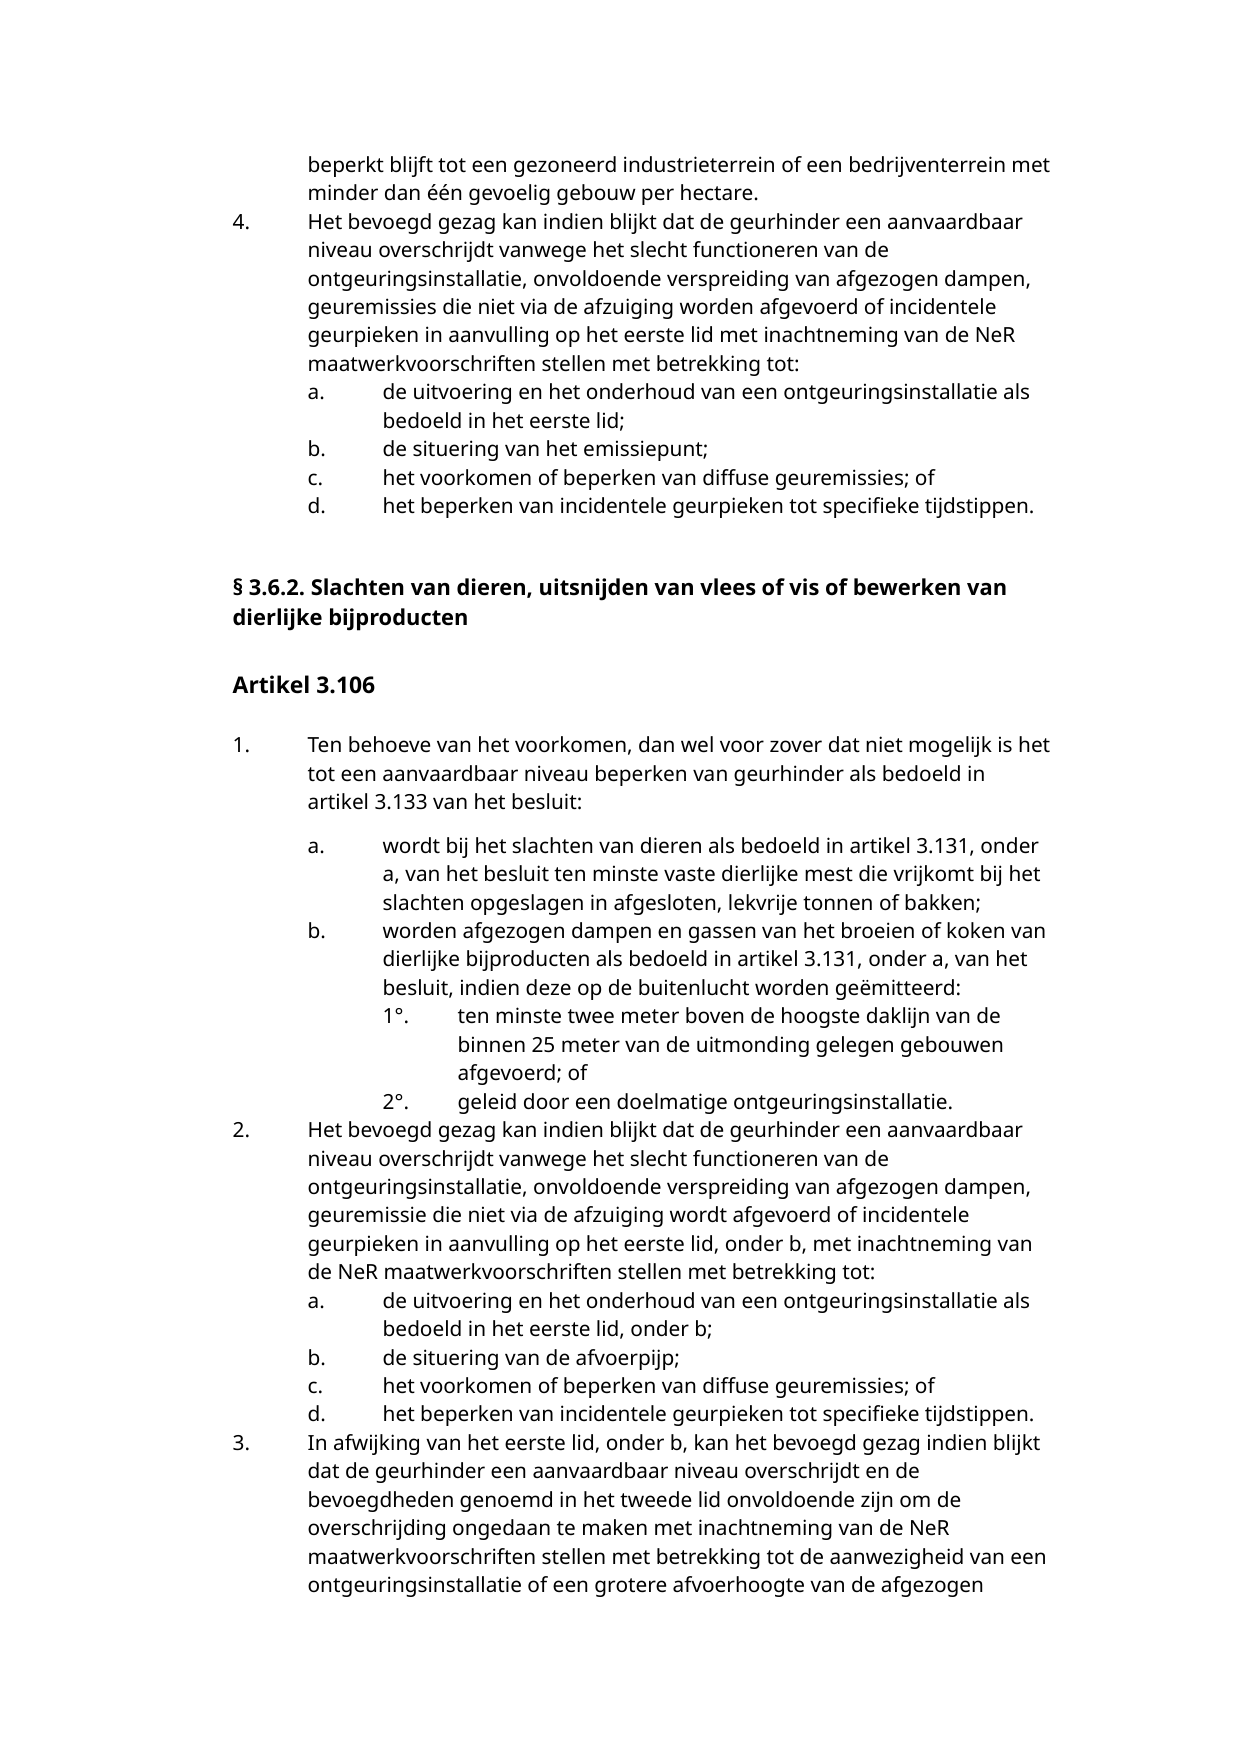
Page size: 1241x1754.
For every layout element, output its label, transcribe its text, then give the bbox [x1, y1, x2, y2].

list de uitvoering en het onderhoud van een ontgeuringsinstallatie als bedoeld in het eerste lid, onder b; [307, 1286, 1053, 1343]
list beperkt blijft tot een gezoneerd industrieterrein of een bedrijventerrein met minder dan één gevoelig gebouw per hectare. [232, 150, 1053, 207]
list de situering van het emissiepunt; [307, 434, 1053, 463]
list het voorkomen of beperken van diffuse geuremissies; of [307, 1371, 1053, 1399]
list worden afgezogen dampen en gassen van het broeien of koken van dierlijke bijproducten als bedoeld in artikel 3.131, onder a, van het besluit, indien deze op de buitenlucht worden geëmitteerd: [307, 916, 1053, 1001]
list geleid door een doelmatige ontgeuringsinstallatie. [382, 1087, 1053, 1115]
list het voorkomen of beperken van diffuse geuremissies; of [307, 463, 1053, 491]
subtitle Artikel 3.106 [232, 669, 1053, 701]
subtitle § 3.6.2. Slachten van dieren, uitsnijden van vlees of vis of bewerken van dierlijke bijproducten [232, 572, 1053, 632]
list Het bevoegd gezag kan indien blijkt dat de geurhinder een aanvaardbaar niveau overschrijdt vanwege het slecht functioneren van de ontgeuringsinstallatie, onvoldoende verspreiding van afgezogen dampen, geuremissie die niet via de afzuiging wordt afgevoerd of incidentele geurpieken in aanvulling op het eerste lid, onder b, met inachtneming van de NeR maatwerkvoorschriften stellen met betrekking tot: [232, 1115, 1053, 1286]
list Het bevoegd gezag kan indien blijkt dat de geurhinder een aanvaardbaar niveau overschrijdt vanwege het slecht functioneren van de ontgeuringsinstallatie, onvoldoende verspreiding van afgezogen dampen, geuremissies die niet via de afzuiging worden afgevoerd of incidentele geurpieken in aanvulling op het eerste lid met inachtneming van de NeR maatwerkvoorschriften stellen met betrekking tot: [232, 207, 1053, 377]
list wordt bij het slachten van dieren als bedoeld in artikel 3.131, onder a, van het besluit ten minste vaste dierlijke mest die vrijkomt bij het slachten opgeslagen in afgesloten, lekvrije tonnen of bakken; [307, 831, 1053, 916]
list de uitvoering en het onderhoud van een ontgeuringsinstallatie als bedoeld in het eerste lid; [307, 377, 1053, 434]
list het beperken van incidentele geurpieken tot specifieke tijdstippen. [307, 491, 1053, 520]
list In afwijking van het eerste lid, onder b, kan het bevoegd gezag indien blijkt dat de geurhinder een aanvaardbaar niveau overschrijdt en de bevoegdheden genoemd in het tweede lid onvoldoende zijn om de overschrijding ongedaan te maken met inachtneming van de NeR maatwerkvoorschriften stellen met betrekking tot de aanwezigheid van een ontgeuringsinstallatie of een grotere afvoerhoogte van de afgezogen [232, 1428, 1053, 1599]
list het beperken van incidentele geurpieken tot specifieke tijdstippen. [307, 1399, 1053, 1428]
list Ten behoeve van het voorkomen, dan wel voor zover dat niet mogelijk is het tot een aanvaardbaar niveau beperken van geurhinder als bedoeld in artikel 3.133 van het besluit: [232, 731, 1053, 816]
list ten minste twee meter boven de hoogste daklijn van de binnen 25 meter van de uitmonding gelegen gebouwen afgevoerd; of [382, 1001, 1053, 1087]
list de situering van de afvoerpijp; [307, 1343, 1053, 1371]
